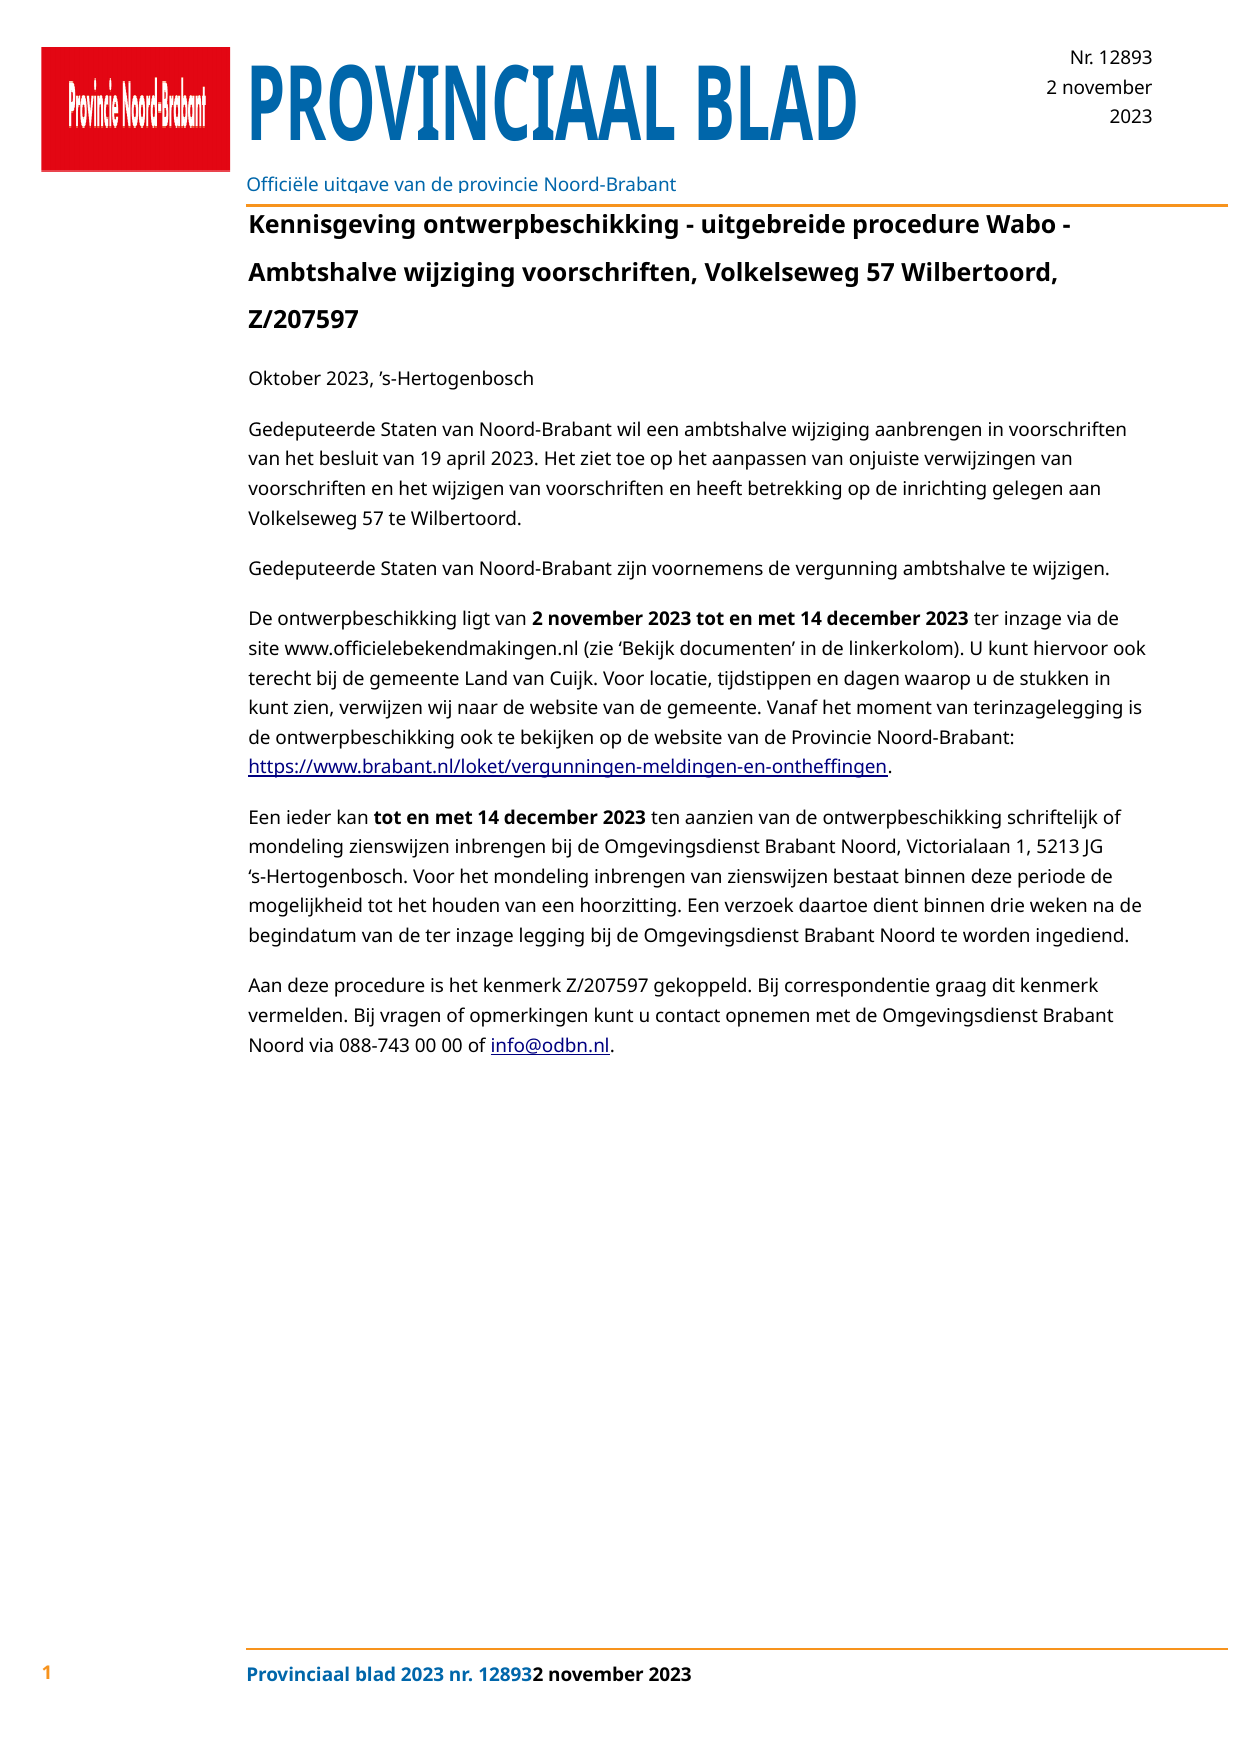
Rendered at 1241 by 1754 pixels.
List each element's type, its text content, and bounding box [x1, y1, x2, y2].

picture [41, 47, 231, 172]
text Oktober 2023, ’s-Hertogenbosch [248, 366, 1152, 391]
text Gedeputeerde Staten van Noord-Brabant zijn voornemens de vergunning ambtshalve te wijzigen. [248, 555, 1152, 581]
text De ontwerpbeschikking ligt van 2 november 2023 tot en met 14 december 2023 ter inzage via de site www.officielebekendmakingen.nl (zie ‘Bekijk documenten’ in de linkerkolom). U kunt hiervoor ook terecht bij de gemeente Land van Cuijk. Voor locatie, tijdstippen en dagen waarop u de stukken in kunt zien, verwijzen wij naar de website van de gemeente. Vanaf het moment van terinzagelegging is de ontwerpbeschikking ook te bekijken op de website van de Provincie Noord-Brabant: https://www.brabant.nl/loket/vergunningen-meldingen-en-ontheffingen. [248, 606, 1152, 779]
text Een ieder kan tot en met 14 december 2023 ten aanzien van de ontwerpbeschikking schriftelijk of mondeling zienswijzen inbrengen bij de Omgevingsdienst Brabant Noord, Victorialaan 1, 5213 JG ‘s‑Hertogenbosch. Voor het mondeling inbrengen van zienswijzen bestaat binnen deze periode de mogelijkheid tot het houden van een hoorzitting. Een verzoek daartoe dient binnen drie weken na de begindatum van de ter inzage legging bij de Omgevingsdienst Brabant Noord te worden ingediend. [248, 804, 1152, 948]
text Aan deze procedure is het kenmerk Z/207597 gekoppeld. Bij correspondentie graag dit kenmerk vermelden. Bij vragen of opmerkingen kunt u contact opnemen met de Omgevingsdienst Brabant Noord via 088-743 00 00 of info@odbn.nl. [248, 973, 1152, 1057]
text Gedeputeerde Staten van Noord-Brabant wil een ambtshalve wijziging aanbrengen in voorschriften van het besluit van 19 april 2023. Het ziet toe op het aanpassen van onjuiste verwijzingen van voorschriften en het wijzigen van voorschriften en heeft betrekking op de inrichting gelegen aan Volkelseweg 57 te Wilbertoord. [248, 416, 1152, 530]
text Kennisgeving ontwerpbeschikking - uitgebreide procedure Wabo - Ambtshalve wijziging voorschriften, Volkelseweg 57 Wilbertoord, Z/207597 [248, 207, 1152, 336]
